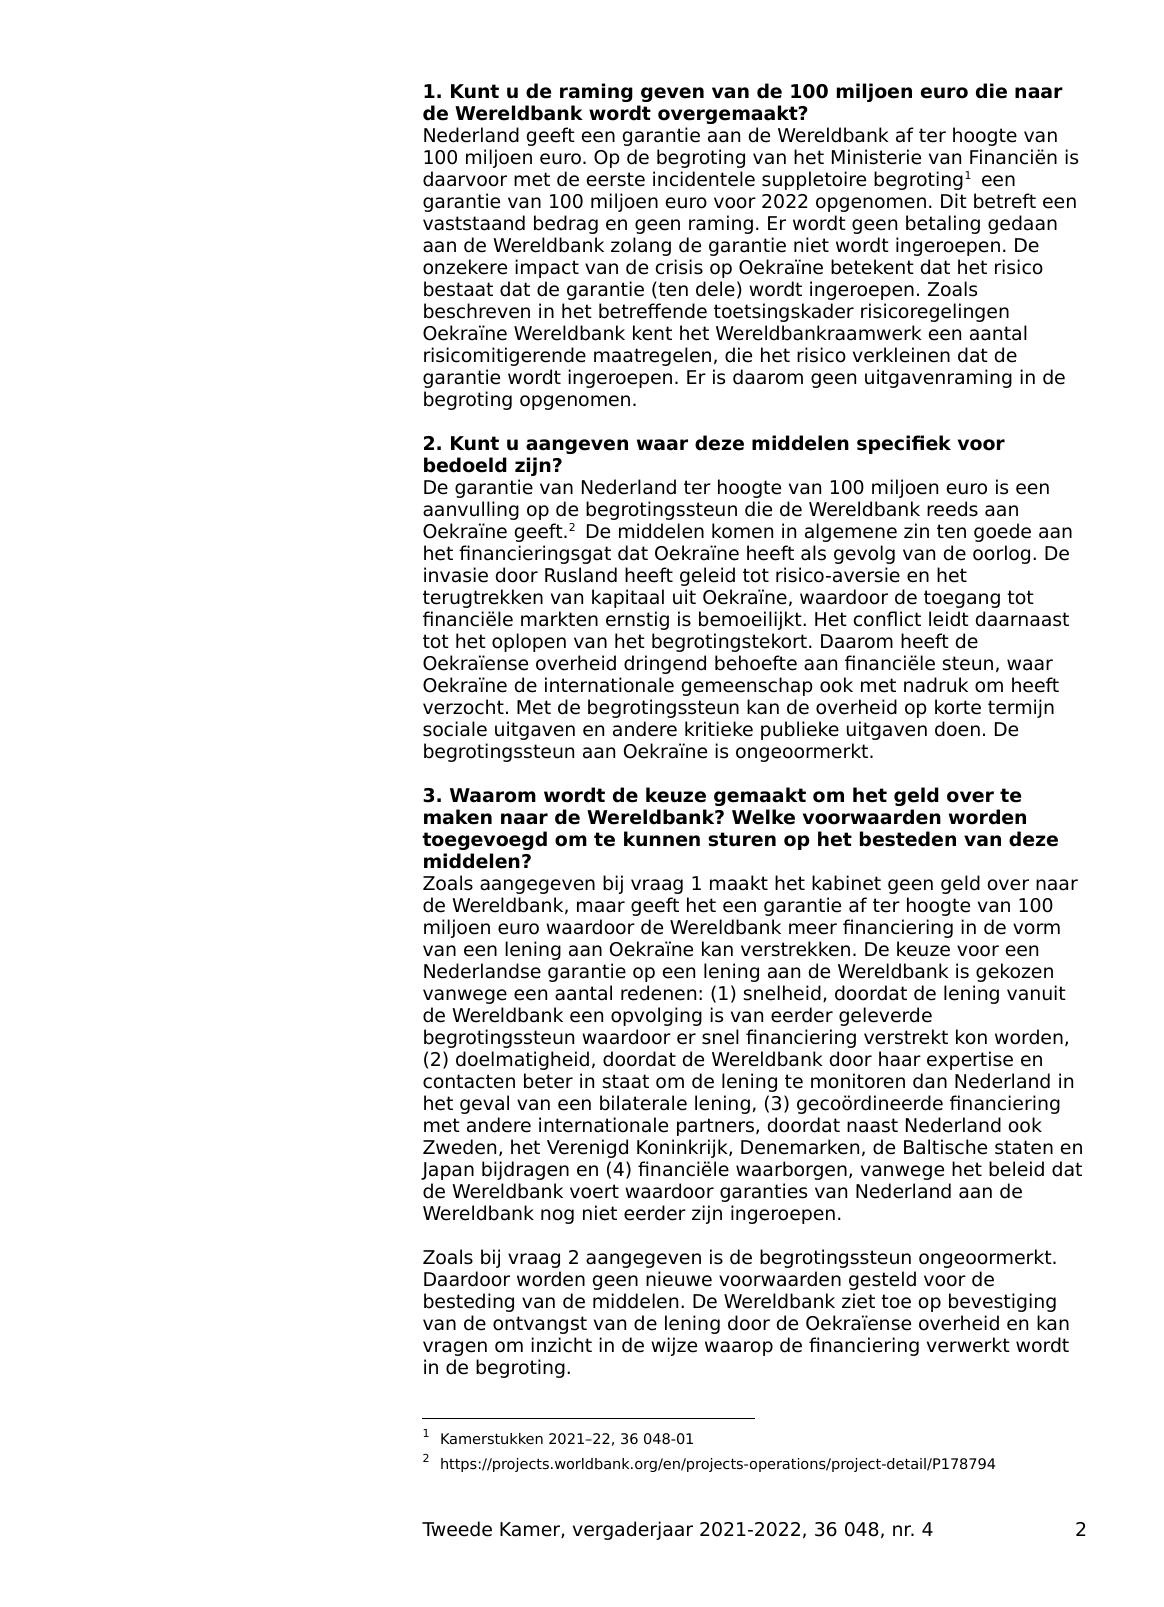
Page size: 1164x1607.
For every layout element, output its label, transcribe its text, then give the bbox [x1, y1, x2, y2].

text https://projects.worldbank.org/en/projects-operations/project-detail/P178794 [422, 1452, 1087, 1474]
text Zoals bij vraag 2 aangegeven is de begrotingssteun ongeoormerkt. Daardoor worden geen nieuwe voorwaarden gesteld voor de besteding van de middelen. De Wereldbank ziet toe op bevestiging van de ontvangst van de lening door de Oekraïense overheid en kan vragen om inzicht in de wijze waarop de financiering verwerkt wordt in de begroting. [422, 1247, 1087, 1379]
text 1. Kunt u de raming geven van de 100 miljoen euro die naar de Wereldbank wordt overgemaakt? [422, 81, 1087, 125]
text Kamerstukken 2021–22, 36 048-01 [422, 1427, 1087, 1449]
text De garantie van Nederland ter hoogte van 100 miljoen euro is een aanvulling op de begrotingssteun die de Wereldbank reeds aan Oekraïne geeft. De middelen komen in algemene zin ten goede aan het financieringsgat dat Oekraïne heeft als gevolg van de oorlog. De invasie door Rusland heeft geleid tot risico-aversie en het terugtrekken van kapitaal uit Oekraïne, waardoor de toegang tot financiële markten ernstig is bemoeilijkt. Het conflict leidt daarnaast tot het oplopen van het begrotingstekort. Daarom heeft de Oekraïense overheid dringend behoefte aan financiële steun, waar Oekraïne de internationale gemeenschap ook met nadruk om heeft verzocht. Met de begrotingssteun kan de overheid op korte termijn sociale uitgaven en andere kritieke publieke uitgaven doen. De begrotingssteun aan Oekraïne is ongeoormerkt. [422, 477, 1087, 763]
text Nederland geeft een garantie aan de Wereldbank af ter hoogte van 100 miljoen euro. Op de begroting van het Ministerie van Financiën is daarvoor met de eerste incidentele suppletoire begroting een garantie van 100 miljoen euro voor 2022 opgenomen. Dit betreft een vaststaand bedrag en geen raming. Er wordt geen betaling gedaan aan de Wereldbank zolang de garantie niet wordt ingeroepen. De onzekere impact van de crisis op Oekraïne betekent dat het risico bestaat dat de garantie (ten dele) wordt ingeroepen. Zoals beschreven in het betreffende toetsingskader risicoregelingen Oekraïne Wereldbank kent het Wereldbankraamwerk een aantal risicomitigerende maatregelen, die het risico verkleinen dat de garantie wordt ingeroepen. Er is daarom geen uitgavenraming in de begroting opgenomen. [422, 125, 1087, 411]
text 3. Waarom wordt de keuze gemaakt om het geld over te maken naar de Wereldbank? Welke voorwaarden worden toegevoegd om te kunnen sturen op het besteden van deze middelen? [422, 785, 1087, 873]
text 2. Kunt u aangeven waar deze middelen specifiek voor bedoeld zijn? [422, 433, 1087, 477]
text Zoals aangegeven bij vraag 1 maakt het kabinet geen geld over naar de Wereldbank, maar geeft het een garantie af ter hoogte van 100 miljoen euro waardoor de Wereldbank meer financiering in de vorm van een lening aan Oekraïne kan verstrekken. De keuze voor een Nederlandse garantie op een lening aan de Wereldbank is gekozen vanwege een aantal redenen: (1) snelheid, doordat de lening vanuit de Wereldbank een opvolging is van eerder geleverde begrotingssteun waardoor er snel financiering verstrekt kon worden, (2) doelmatigheid, doordat de Wereldbank door haar expertise en contacten beter in staat om de lening te monitoren dan Nederland in het geval van een bilaterale lening, (3) gecoördineerde financiering met andere internationale partners, doordat naast Nederland ook Zweden, het Verenigd Koninkrijk, Denemarken, de Baltische staten en Japan bijdragen en (4) financiële waarborgen, vanwege het beleid dat de Wereldbank voert waardoor garanties van Nederland aan de Wereldbank nog niet eerder zijn ingeroepen. [422, 873, 1087, 1224]
